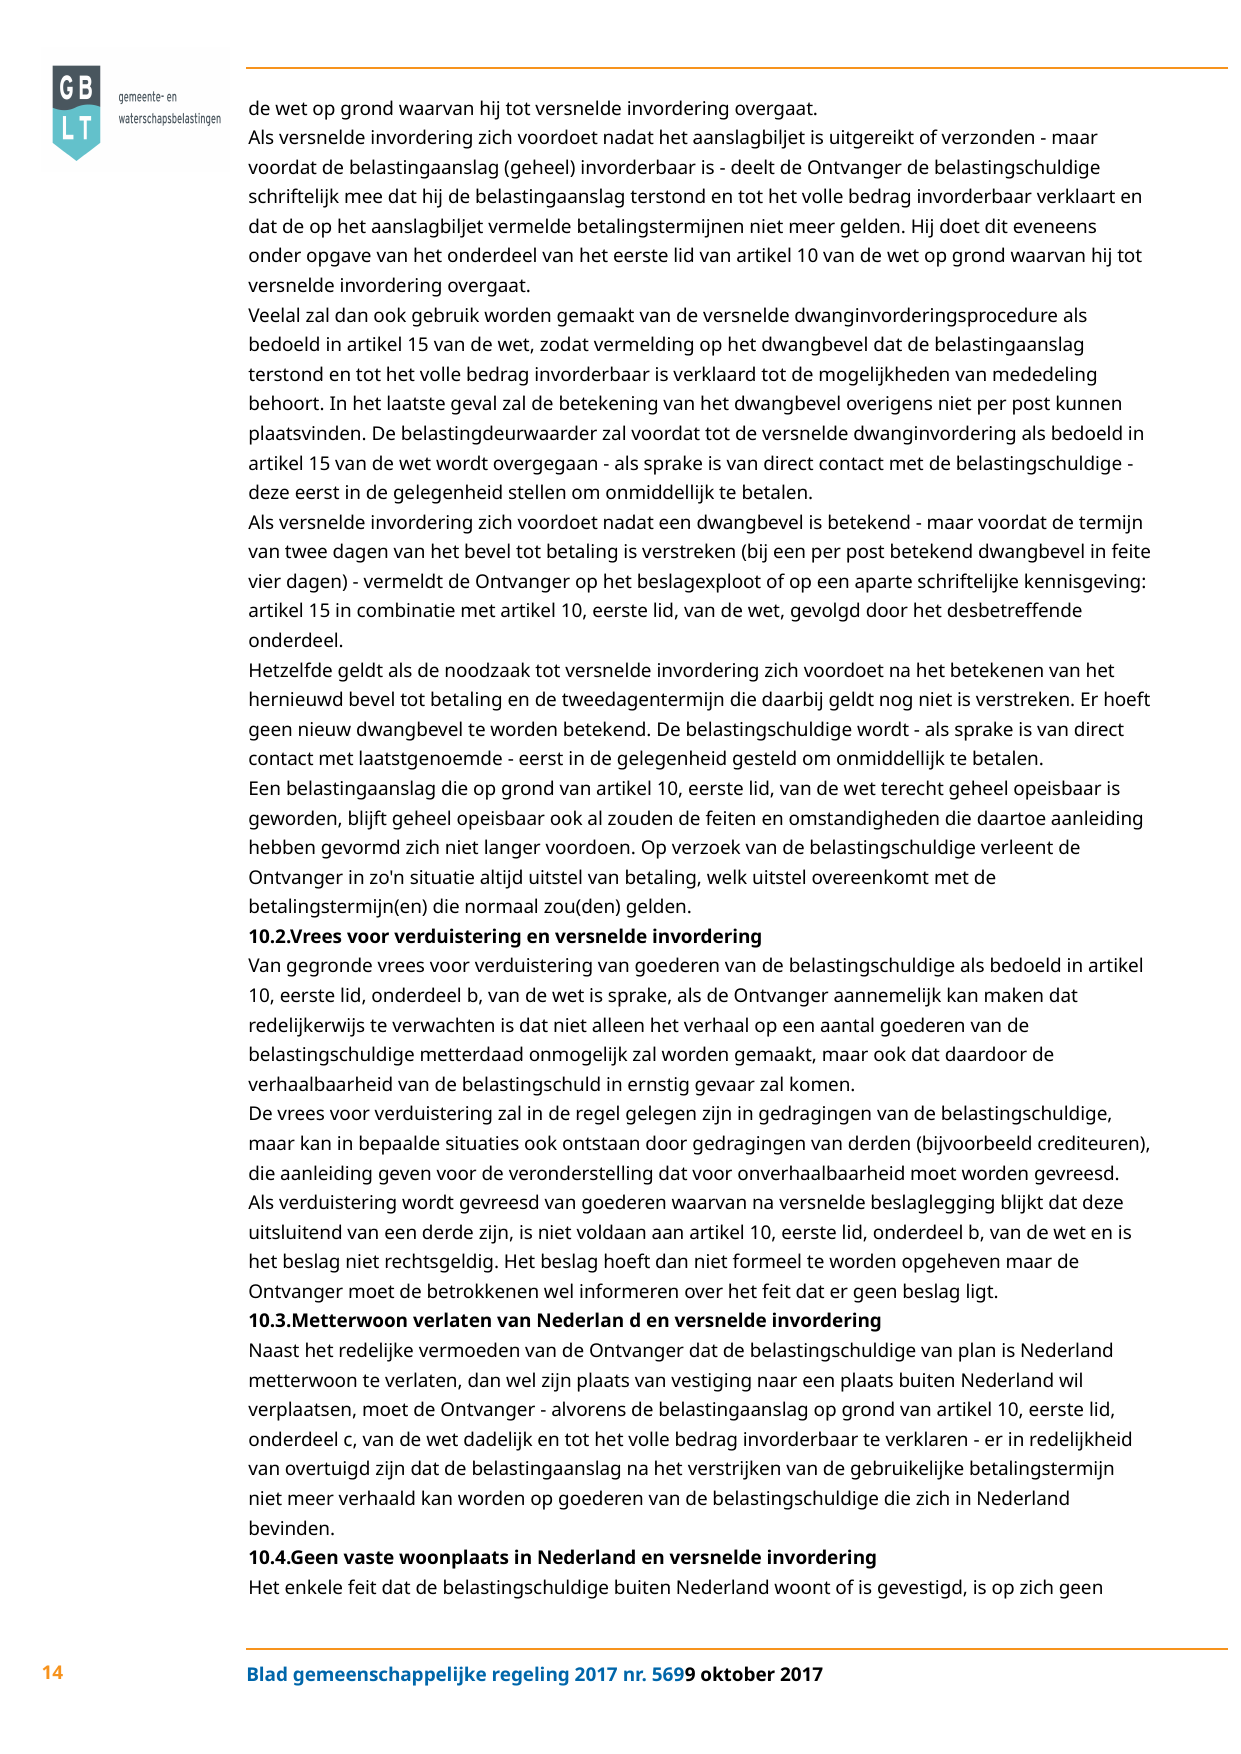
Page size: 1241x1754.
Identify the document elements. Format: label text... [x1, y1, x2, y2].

text Een belastingaanslag die op grond van artikel 10, eerste lid, van de wet terecht geheel opeisbaar is geworden, blijft geheel opeisbaar ook al zouden de feiten en omstandigheden die daartoe aanleiding hebben gevormd zich niet langer voordoen. Op verzoek van de belastingschuldige verleent de Ontvanger in zo'n situatie altijd uitstel van betaling, welk uitstel overeenkomt met de betalingstermijn(en) die normaal zou(den) gelden. [248, 775, 1152, 919]
text Als versnelde invordering zich voordoet nadat een dwangbevel is betekend - maar voordat de termijn van twee dagen van het bevel tot betaling is verstreken (bij een per post betekend dwangbevel in feite vier dagen) - vermeldt de Ontvanger op het beslagexploot of op een aparte schriftelijke kennisgeving: artikel 15 in combinatie met artikel 10, eerste lid, van de wet, gevolgd door het desbetreffende onderdeel. [248, 509, 1152, 653]
text De vrees voor verduistering zal in de regel gelegen zijn in gedragingen van de belastingschuldige, maar kan in bepaalde situaties ook ontstaan door gedragingen van derden (bijvoorbeeld crediteuren), die aanleiding geven voor de veronderstelling dat voor onverhaalbaarheid moet worden gevreesd. [248, 1101, 1152, 1186]
text 10.4.Geen vaste woonplaats in Nederland en versnelde invordering [248, 1544, 1152, 1570]
text Als versnelde invordering zich voordoet nadat het aanslagbiljet is uitgereikt of verzonden - maar voordat de belastingaanslag (geheel) invorderbaar is - deelt de Ontvanger de belastingschuldige schriftelijk mee dat hij de belastingaanslag terstond en tot het volle bedrag invorderbaar verklaart en dat de op het aanslagbiljet vermelde betalingstermijnen niet meer gelden. Hij doet dit eveneens onder opgave van het onderdeel van het eerste lid van artikel 10 van de wet op grond waarvan hij tot versnelde invordering overgaat. [248, 124, 1152, 298]
text Het enkele feit dat de belastingschuldige buiten Nederland woont of is gevestigd, is op zich geen [248, 1574, 1152, 1600]
text Naast het redelijke vermoeden van de Ontvanger dat de belastingschuldige van plan is Nederland metterwoon te verlaten, dan wel zijn plaats van vestiging naar een plaats buiten Nederland wil verplaatsen, moet de Ontvanger - alvorens de belastingaanslag op grond van artikel 10, eerste lid, onderdeel c, van de wet dadelijk en tot het volle bedrag invorderbaar te verklaren - er in redelijkheid van overtuigd zijn dat de belastingaanslag na het verstrijken van de gebruikelijke betalingstermijn niet meer verhaald kan worden op goederen van de belastingschuldige die zich in Nederland bevinden. [248, 1337, 1152, 1541]
picture [41, 47, 231, 172]
text 10.3.Metterwoon verlaten van Nederlan d en versnelde invordering [248, 1308, 1152, 1333]
text Als verduistering wordt gevreesd van goederen waarvan na versnelde beslaglegging blijkt dat deze uitsluitend van een derde zijn, is niet voldaan aan artikel 10, eerste lid, onderdeel b, van de wet en is het beslag niet rechtsgeldig. Het beslag hoeft dan niet formeel te worden opgeheven maar de Ontvanger moet de betrokkenen wel informeren over het feit dat er geen beslag ligt. [248, 1189, 1152, 1304]
text Hetzelfde geldt als de noodzaak tot versnelde invordering zich voordoet na het betekenen van het hernieuwd bevel tot betaling en de tweedagentermijn die daarbij geldt nog niet is verstreken. Er hoeft geen nieuw dwangbevel te worden betekend. De belastingschuldige wordt - als sprake is van direct contact met laatstgenoemde - eerst in de gelegenheid gesteld om onmiddellijk te betalen. [248, 657, 1152, 771]
text 10.2.Vrees voor verduistering en versnelde invordering [248, 923, 1152, 949]
text Veelal zal dan ook gebruik worden gemaakt van de versnelde dwanginvorderingsprocedure als bedoeld in artikel 15 van de wet, zodat vermelding op het dwangbevel dat de belastingaanslag terstond en tot het volle bedrag invorderbaar is verklaard tot de mogelijkheden van mededeling behoort. In het laatste geval zal de betekening van het dwangbevel overigens niet per post kunnen plaatsvinden. De belastingdeurwaarder zal voordat tot de versnelde dwanginvordering als bedoeld in artikel 15 van de wet wordt overgegaan - als sprake is van direct contact met de belastingschuldige - deze eerst in de gelegenheid stellen om onmiddellijk te betalen. [248, 302, 1152, 505]
text de wet op grond waarvan hij tot versnelde invordering overgaat. [248, 95, 1152, 121]
text Van gegronde vrees voor verduistering van goederen van de belastingschuldige als bedoeld in artikel 10, eerste lid, onderdeel b, van de wet is sprake, als de Ontvanger aannemelijk kan maken dat redelijkerwijs te verwachten is dat niet alleen het verhaal op een aantal goederen van de belastingschuldige metterdaad onmogelijk zal worden gemaakt, maar ook dat daardoor de verhaalbaarheid van de belastingschuld in ernstig gevaar zal komen. [248, 953, 1152, 1097]
